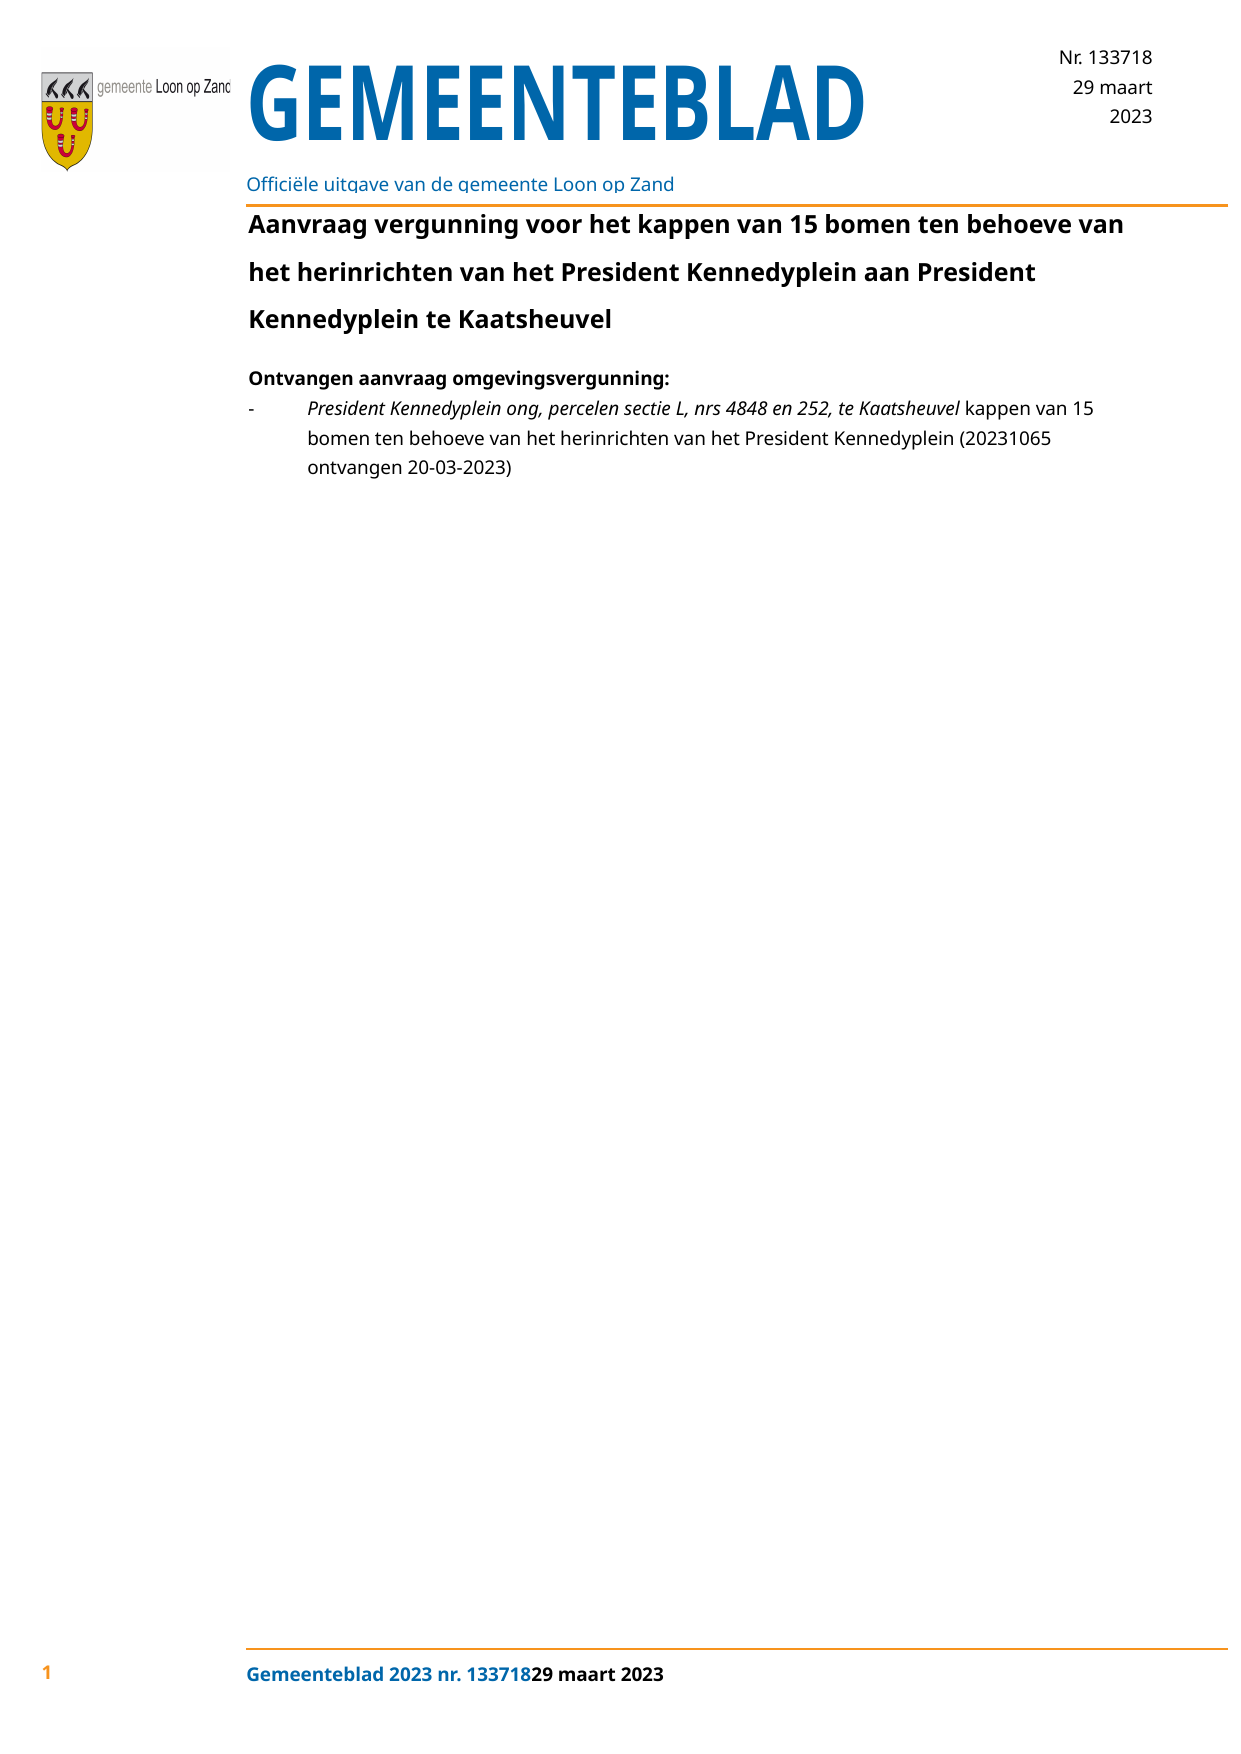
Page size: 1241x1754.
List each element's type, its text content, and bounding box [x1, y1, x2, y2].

picture [41, 47, 231, 172]
text Aanvraag vergunning voor het kappen van 15 bomen ten behoeve van het herinrichten van het President Kennedyplein aan President Kennedyplein te Kaatsheuvel [248, 207, 1152, 336]
list President Kennedyplein ong, percelen sectie L, nrs 4848 en 252, te Kaatsheuvel kappen van 15 bomen ten behoeve van het herinrichten van het President Kennedyplein (20231065 ontvangen 20-03-2023) [248, 395, 1152, 480]
text Ontvangen aanvraag omgevingsvergunning: [248, 366, 1152, 391]
